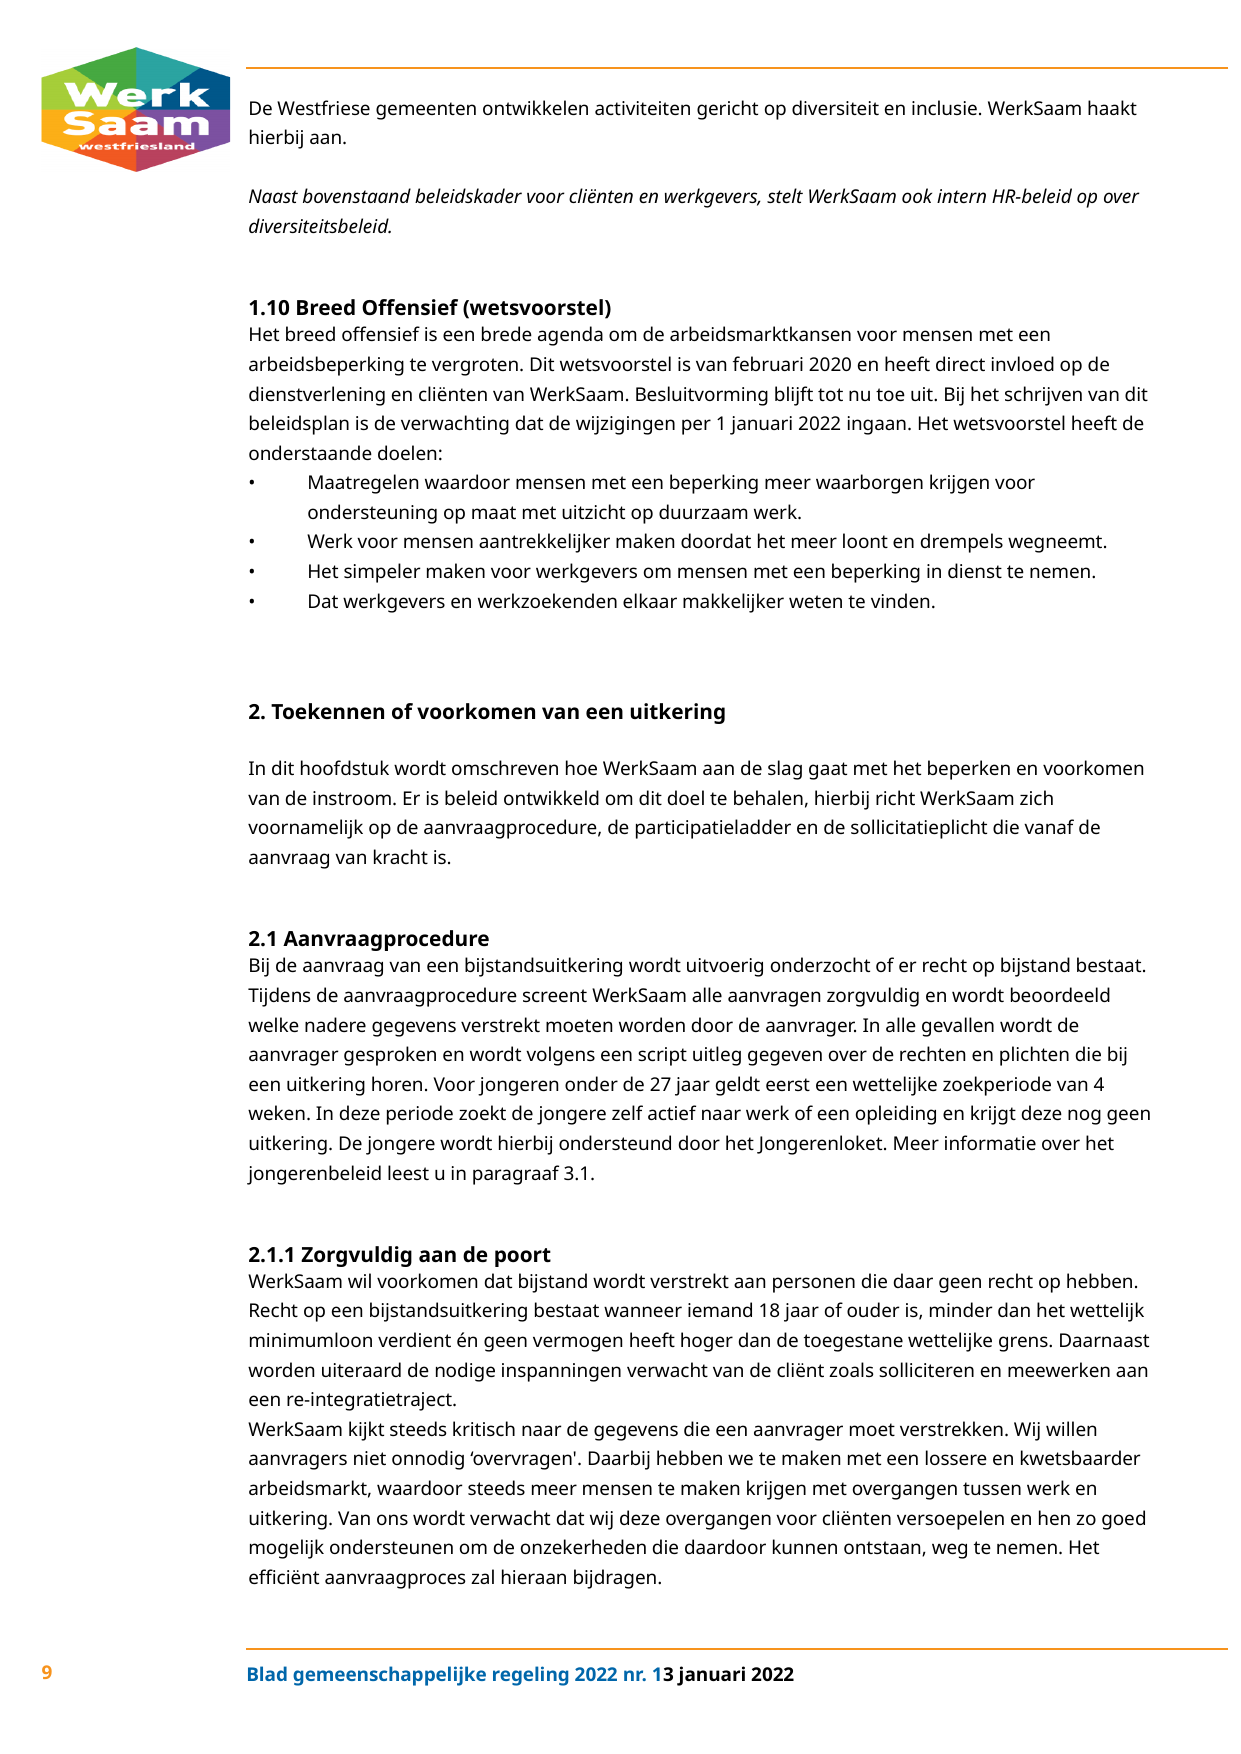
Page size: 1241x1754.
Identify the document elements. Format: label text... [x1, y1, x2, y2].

text 1.10 Breed Offensief (wetsvoorstel) [248, 293, 1152, 322]
text Naast bovenstaand beleidskader voor cliënten en werkgevers, stelt WerkSaam ook intern HR-beleid op over diversiteitsbeleid. [248, 183, 1152, 239]
text Het breed offensief is een brede agenda om de arbeidsmarktkansen voor mensen met een arbeidsbeperking te vergroten. Dit wetsvoorstel is van februari 2020 en heeft direct invloed op de dienstverlening en cliënten van WerkSaam. Besluitvorming blijft tot nu toe uit. Bij het schrijven van dit beleidsplan is de verwachting dat de wijzigingen per 1 januari 2022 ingaan. Het wetsvoorstel heeft de onderstaande doelen: [248, 322, 1152, 466]
picture [41, 47, 231, 172]
text De Westfriese gemeenten ontwikkelen activiteiten gericht op diversiteit en inclusie. WerkSaam haakt hierbij aan. [248, 95, 1152, 150]
text WerkSaam kijkt steeds kritisch naar de gegevens die een aanvrager moet verstrekken. Wij willen aanvragers niet onnodig ‘overvragen'. Daarbij hebben we te maken met een lossere en kwetsbaarder arbeidsmarkt, waardoor steeds meer mensen te maken krijgen met overgangen tussen werk en uitkering. Van ons wordt verwacht dat wij deze overgangen voor cliënten versoepelen en hen zo goed mogelijk ondersteunen om de onzekerheden die daardoor kunnen ontstaan, weg te nemen. Het efficiënt aanvraagproces zal hieraan bijdragen. [248, 1416, 1152, 1590]
list Maatregelen waardoor mensen met een beperking meer waarborgen krijgen voor ondersteuning op maat met uitzicht op duurzaam werk. [248, 469, 1152, 525]
text 2.1.1 Zorgvuldig aan de poort [248, 1240, 1152, 1268]
text 2.1 Aanvraagprocedure [248, 924, 1152, 953]
list Dat werkgevers en werkzoekenden elkaar makkelijker weten te vinden. [248, 588, 1152, 613]
list Werk voor mensen aantrekkelijker maken doordat het meer loont en drempels wegneemt. [248, 529, 1152, 554]
text Bij de aanvraag van een bijstandsuitkering wordt uitvoerig onderzocht of er recht op bijstand bestaat. Tijdens de aanvraagprocedure screent WerkSaam alle aanvragen zorgvuldig en wordt beoordeeld welke nadere gegevens verstrekt moeten worden door de aanvrager. In alle gevallen wordt de aanvrager gesproken en wordt volgens een script uitleg gegeven over de rechten en plichten die bij een uitkering horen. Voor jongeren onder de 27 jaar geldt eerst een wettelijke zoekperiode van 4 weken. In deze periode zoekt de jongere zelf actief naar werk of een opleiding en krijgt deze nog geen uitkering. De jongere wordt hierbij ondersteund door het Jongerenloket. Meer informatie over het jongerenbeleid leest u in paragraaf 3.1. [248, 953, 1152, 1185]
text 2. Toekennen of voorkomen van een uitkering [248, 697, 1152, 726]
text WerkSaam wil voorkomen dat bijstand wordt verstrekt aan personen die daar geen recht op hebben. Recht op een bijstandsuitkering bestaat wanneer iemand 18 jaar of ouder is, minder dan het wettelijk minimumloon verdient én geen vermogen heeft hoger dan de toegestane wettelijke grens. Daarnaast worden uiteraard de nodige inspanningen verwacht van de cliënt zoals solliciteren en meewerken aan een re-integratietraject. [248, 1268, 1152, 1412]
list Het simpeler maken voor werkgevers om mensen met een beperking in dienst te nemen. [248, 558, 1152, 584]
text In dit hoofdstuk wordt omschreven hoe WerkSaam aan de slag gaat met het beperken en voorkomen van de instroom. Er is beleid ontwikkeld om dit doel te behalen, hierbij richt WerkSaam zich voornamelijk op de aanvraagprocedure, de participatieladder en de sollicitatieplicht die vanaf de aanvraag van kracht is. [248, 755, 1152, 870]
